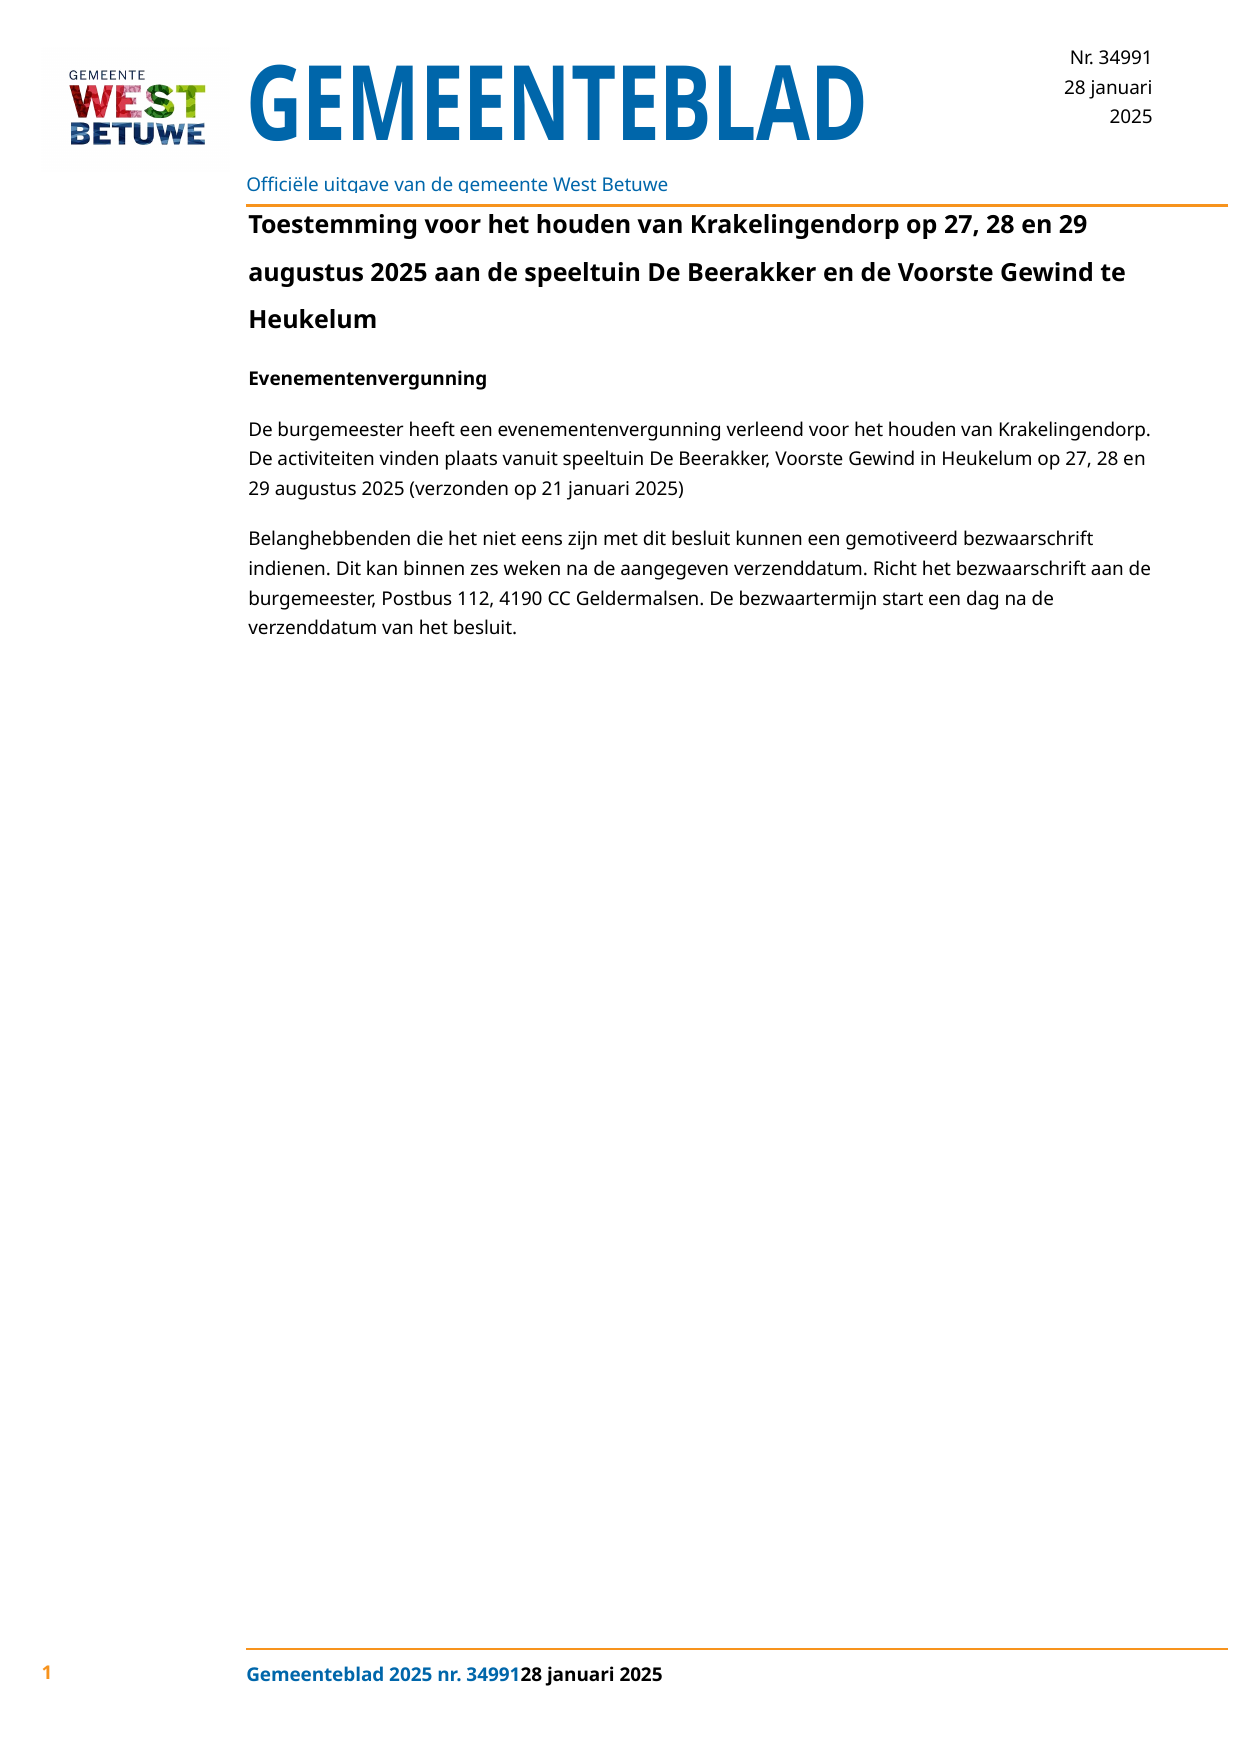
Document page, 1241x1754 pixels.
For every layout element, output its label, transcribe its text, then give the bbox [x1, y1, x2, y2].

text Belanghebbenden die het niet eens zijn met dit besluit kunnen een gemotiveerd bezwaarschrift indienen. Dit kan binnen zes weken na de aangegeven verzenddatum. Richt het bezwaarschrift aan de burgemeester, Postbus 112, 4190 CC Geldermalsen. De bezwaartermijn start een dag na de verzenddatum van het besluit. [248, 526, 1152, 640]
text Evenementenvergunning [248, 366, 1152, 391]
text Toestemming voor het houden van Krakelingendorp op 27, 28 en 29 augustus 2025 aan de speeltuin De Beerakker en de Voorste Gewind te Heukelum [248, 207, 1152, 336]
picture [41, 47, 231, 172]
text De burgemeester heeft een evenementenvergunning verleend voor het houden van Krakelingendorp. De activiteiten vinden plaats vanuit speeltuin De Beerakker, Voorste Gewind in Heukelum op 27, 28 en 29 augustus 2025 (verzonden op 21 januari 2025) [248, 416, 1152, 501]
